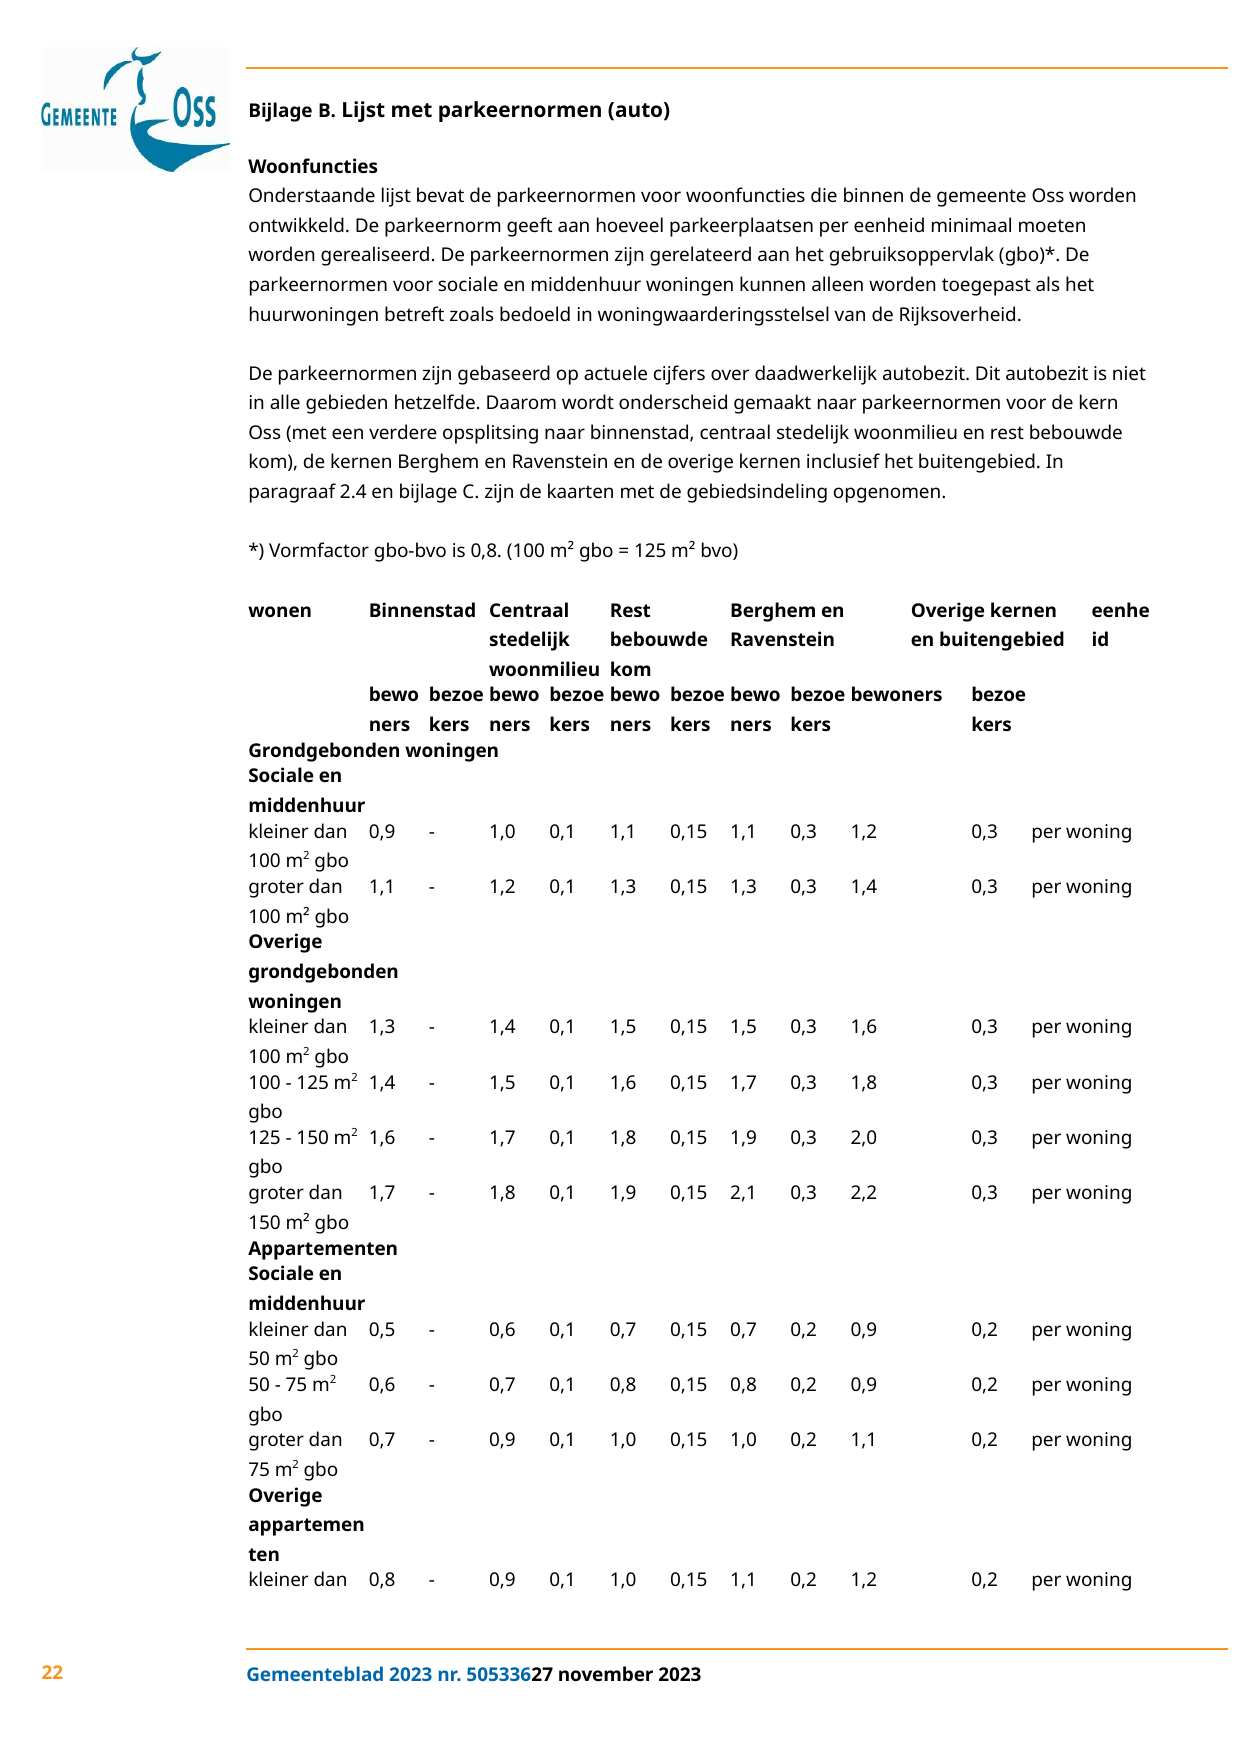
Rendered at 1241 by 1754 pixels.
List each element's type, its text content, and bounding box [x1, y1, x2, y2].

table_cell 1,8 [850, 1069, 971, 1124]
table_cell 0,3 [971, 818, 1031, 873]
table_cell 1,5 [730, 1014, 790, 1069]
table_cell bewoners [489, 682, 549, 737]
table_cell Overige grondgebonden woningen [248, 929, 429, 1013]
table_cell [489, 1261, 549, 1316]
table_cell [248, 682, 368, 737]
table_cell [670, 1261, 730, 1316]
table_cell [489, 929, 549, 1013]
table_cell 0,15 [670, 1069, 730, 1124]
table_cell 0,2 [971, 1567, 1031, 1592]
table_cell [549, 1261, 609, 1316]
table_cell 0,7 [730, 1316, 790, 1371]
table_header Binnenstad [369, 597, 489, 682]
table_cell 0,1 [549, 1371, 609, 1426]
table_cell 100 - 125 m2 gbo [248, 1069, 368, 1124]
table_cell [429, 929, 489, 1013]
table_cell 1,7 [730, 1069, 790, 1124]
table_cell bewoners [369, 682, 429, 737]
table_cell 1,3 [610, 873, 670, 929]
table_cell per woning [1031, 818, 1152, 873]
table_cell [549, 763, 609, 818]
table_cell 1,2 [489, 873, 549, 929]
table_header eenheid [1091, 597, 1152, 682]
table_cell 1,4 [489, 1014, 549, 1069]
table_cell [850, 1482, 971, 1567]
table_cell - [429, 1069, 489, 1124]
table_cell 0,1 [549, 1426, 609, 1482]
table_cell - [429, 873, 489, 929]
table_cell 1,3 [369, 1014, 429, 1069]
table_cell [1031, 929, 1152, 1013]
table_cell 1,7 [489, 1124, 549, 1179]
table_cell kleiner dan [248, 1567, 368, 1592]
table_cell [549, 929, 609, 1013]
table_cell groter dan 75 m2 gbo [248, 1426, 368, 1482]
table_cell 0,15 [670, 1371, 730, 1426]
table_cell [971, 1482, 1031, 1567]
table_cell 1,4 [369, 1069, 429, 1124]
table_cell 0,1 [549, 818, 609, 873]
table_cell 0,3 [790, 1124, 850, 1179]
table_cell kleiner dan 100 m2 gbo [248, 818, 368, 873]
picture [41, 47, 231, 172]
table_cell [790, 763, 850, 818]
table_cell 0,9 [850, 1316, 971, 1371]
table_cell 0,15 [670, 1426, 730, 1482]
table_cell per woning [1031, 1567, 1152, 1592]
table_header Rest bebouwde kom [610, 597, 730, 682]
table_cell 2,1 [730, 1180, 790, 1235]
table_cell 1,8 [610, 1124, 670, 1179]
table_cell - [429, 1014, 489, 1069]
table_cell [610, 1482, 670, 1567]
table_cell groter dan 150 m² gbo [248, 1180, 368, 1235]
table_cell 1,0 [730, 1426, 790, 1482]
table_cell - [429, 1426, 489, 1482]
table_cell 1,6 [369, 1124, 429, 1179]
table_cell bewoners [730, 682, 790, 737]
table_cell [610, 1261, 670, 1316]
table_cell 50 - 75 m2 gbo [248, 1371, 368, 1426]
table_cell 1,7 [369, 1180, 429, 1235]
table_cell bezoekers [670, 682, 730, 737]
table_cell 1,8 [489, 1180, 549, 1235]
table_cell 0,2 [790, 1316, 850, 1371]
table_cell [489, 763, 549, 818]
table_cell [730, 929, 790, 1013]
table_cell 0,3 [790, 1069, 850, 1124]
table_cell 0,3 [971, 1014, 1031, 1069]
table_cell Appartementen [248, 1235, 1152, 1261]
table_cell 0,2 [790, 1371, 850, 1426]
table_cell - [429, 1124, 489, 1179]
table_cell 1,2 [850, 1567, 971, 1592]
table_cell [730, 1261, 790, 1316]
table_cell 1,2 [850, 818, 971, 873]
table_cell bezoekers [549, 682, 609, 737]
table_cell 0,8 [610, 1371, 670, 1426]
table_cell 1,1 [730, 1567, 790, 1592]
table_cell 2,0 [850, 1124, 971, 1179]
table_cell 1,1 [730, 818, 790, 873]
table_cell 0,1 [549, 1014, 609, 1069]
table_cell 2,2 [850, 1180, 971, 1235]
table_cell Sociale en middenhuur [248, 1261, 368, 1316]
table_cell 1,9 [610, 1180, 670, 1235]
table_cell [1031, 1261, 1152, 1316]
table_cell 0,6 [489, 1316, 549, 1371]
table_cell [489, 1482, 549, 1567]
table_cell [850, 763, 971, 818]
table_cell - [429, 1180, 489, 1235]
table_cell bewoners [850, 682, 971, 737]
table_cell 0,8 [730, 1371, 790, 1426]
table_cell 0,3 [790, 873, 850, 929]
table_cell Overige appartementen [248, 1482, 368, 1567]
table_cell 0,15 [670, 818, 730, 873]
table_cell kleiner dan 100 m2 gbo [248, 1014, 368, 1069]
table_cell 0,2 [971, 1426, 1031, 1482]
table_cell [429, 1482, 489, 1567]
table_cell - [429, 1316, 489, 1371]
table_cell groter dan 100 m² gbo [248, 873, 368, 929]
table_cell 0,15 [670, 1316, 730, 1371]
table_cell [369, 1482, 429, 1567]
table_cell per woning [1031, 873, 1152, 929]
table_cell - [429, 1371, 489, 1426]
table_cell 0,3 [790, 818, 850, 873]
table_cell per woning [1031, 1180, 1152, 1235]
table_cell 0,9 [850, 1371, 971, 1426]
table_cell [369, 763, 429, 818]
table_cell 0,6 [369, 1371, 429, 1426]
table_cell 0,15 [670, 1567, 730, 1592]
table_cell bezoekers [971, 682, 1031, 737]
table_cell 0,7 [489, 1371, 549, 1426]
text Bijlage B. Lijst met parkeernormen (auto) [248, 95, 1152, 123]
table_cell 0,1 [549, 873, 609, 929]
table_cell per woning [1031, 1014, 1152, 1069]
table_header wonen [248, 597, 368, 682]
table_cell 1,0 [610, 1426, 670, 1482]
table_cell 1,5 [610, 1014, 670, 1069]
text Onderstaande lijst bevat de parkeernormen voor woonfuncties die binnen de gemeente Oss worden ontwikkeld. De parkeernorm geeft aan hoeveel parkeerplaatsen per eenheid minimaal moeten worden gerealiseerd. De parkeernormen zijn gerelateerd aan het gebruiksoppervlak (gbo)*. De parkeernormen voor sociale en middenhuur woningen kunnen alleen worden toegepast als het huurwoningen betreft zoals bedoeld in woningwaarderingsstelsel van de Rijksoverheid. [248, 182, 1152, 327]
table_cell 0,1 [549, 1180, 609, 1235]
text De parkeernormen zijn gebaseerd op actuele cijfers over daadwerkelijk autobezit. Dit autobezit is niet in alle gebieden hetzelfde. Daarom wordt onderscheid gemaakt naar parkeernormen voor de kern Oss (met een verdere opsplitsing naar binnenstad, centraal stedelijk woonmilieu en rest bebouwde kom), de kernen Berghem en Ravenstein en de overige kernen inclusief het buitengebied. In paragraaf 2.4 en bijlage C. zijn de kaarten met de gebiedsindeling opgenomen. [248, 360, 1152, 504]
table_cell [610, 929, 670, 1013]
table_cell 0,3 [971, 1180, 1031, 1235]
table_cell [790, 929, 850, 1013]
table_cell 0,1 [549, 1316, 609, 1371]
table_cell per woning [1031, 1371, 1152, 1426]
table_cell 0,1 [549, 1567, 609, 1592]
table_cell 0,15 [670, 1014, 730, 1069]
table_cell 0,7 [369, 1426, 429, 1482]
table_cell bewoners [610, 682, 670, 737]
text *) Vormfactor gbo-bvo is 0,8. (100 m² gbo = 125 m² bvo) [248, 537, 1152, 563]
table_cell kleiner dan 50 m2 gbo [248, 1316, 368, 1371]
table_cell 0,1 [549, 1124, 609, 1179]
table_cell - [429, 1567, 489, 1592]
table_cell per woning [1031, 1426, 1152, 1482]
table_cell [971, 929, 1031, 1013]
table_cell 1,5 [489, 1069, 549, 1124]
table_cell 0,3 [971, 873, 1031, 929]
table_cell [1031, 763, 1152, 818]
table_header Centraal stedelijk woonmilieu [489, 597, 609, 682]
table_cell [730, 763, 790, 818]
table_cell Grondgebonden woningen [248, 737, 1152, 763]
table_cell [971, 763, 1031, 818]
table_cell 1,6 [610, 1069, 670, 1124]
table_cell [790, 1482, 850, 1567]
table_cell 0,3 [790, 1014, 850, 1069]
table_header Overige kernen en buitengebied [911, 597, 1091, 682]
table_cell 0,2 [971, 1316, 1031, 1371]
table_cell 1,4 [850, 873, 971, 929]
table_cell bezoekers [790, 682, 850, 737]
table_cell 1,1 [850, 1426, 971, 1482]
table_cell 0,1 [549, 1069, 609, 1124]
table_cell [670, 1482, 730, 1567]
table_cell [670, 929, 730, 1013]
table_cell 0,5 [369, 1316, 429, 1371]
table_cell per woning [1031, 1316, 1152, 1371]
table_cell 1,3 [730, 873, 790, 929]
table_cell 1,9 [730, 1124, 790, 1179]
table_cell [1031, 1482, 1152, 1567]
table_cell [670, 763, 730, 818]
table_cell 0,9 [369, 818, 429, 873]
table_cell 0,15 [670, 1124, 730, 1179]
table_cell [429, 1261, 489, 1316]
table_cell [730, 1482, 790, 1567]
table_cell [369, 1261, 429, 1316]
table_cell 0,9 [489, 1567, 549, 1592]
table_cell per woning [1031, 1069, 1152, 1124]
table_cell 1,1 [610, 818, 670, 873]
table_cell 0,2 [790, 1426, 850, 1482]
table_cell [971, 1261, 1031, 1316]
table_cell 0,3 [790, 1180, 850, 1235]
table_cell 0,9 [489, 1426, 549, 1482]
table_header Berghem en Ravenstein [730, 597, 911, 682]
table_cell 1,0 [489, 818, 549, 873]
table_cell 0,3 [971, 1069, 1031, 1124]
table_cell 0,7 [610, 1316, 670, 1371]
table_cell Sociale en middenhuur [248, 763, 368, 818]
table_cell 1,0 [610, 1567, 670, 1592]
table_cell per woning [1031, 1124, 1152, 1179]
table_cell [850, 1261, 971, 1316]
table_cell [790, 1261, 850, 1316]
table_cell 0,2 [790, 1567, 850, 1592]
table_cell 125 - 150 m2 gbo [248, 1124, 368, 1179]
table_cell 0,15 [670, 873, 730, 929]
table_cell [429, 763, 489, 818]
table_cell 1,6 [850, 1014, 971, 1069]
table_cell 0,2 [971, 1371, 1031, 1426]
table_cell bezoekers [429, 682, 489, 737]
table_cell [850, 929, 971, 1013]
table_cell 0,15 [670, 1180, 730, 1235]
table_cell 0,8 [369, 1567, 429, 1592]
table_cell 1,1 [369, 873, 429, 929]
text Woonfuncties [248, 153, 1152, 179]
table_cell 0,3 [971, 1124, 1031, 1179]
table_cell - [429, 818, 489, 873]
table_cell [549, 1482, 609, 1567]
table_cell [1031, 682, 1152, 737]
table_cell [610, 763, 670, 818]
